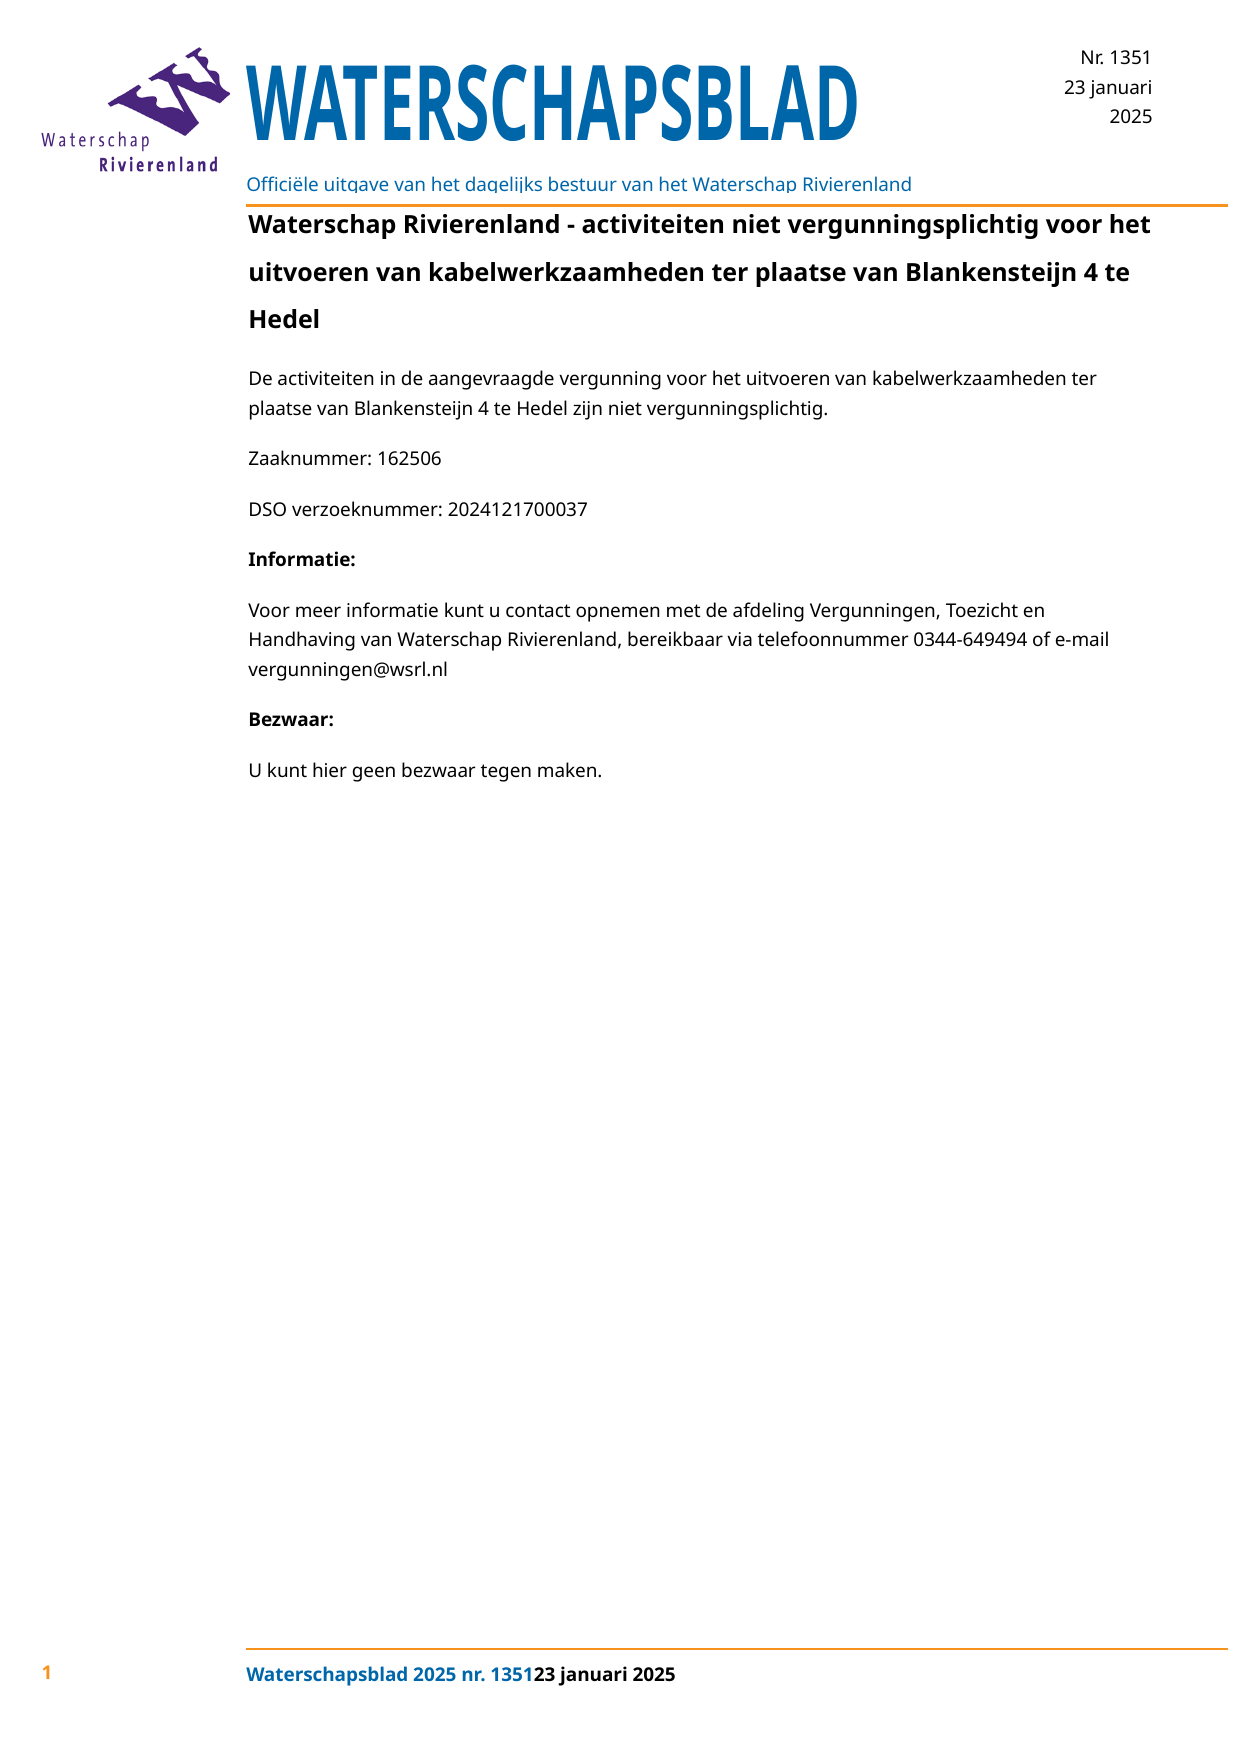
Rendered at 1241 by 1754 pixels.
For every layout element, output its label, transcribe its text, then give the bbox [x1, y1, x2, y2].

text Voor meer informatie kunt u contact opnemen met de afdeling Vergunningen, Toezicht en Handhaving van Waterschap Rivierenland, bereikbaar via telefoonnummer 0344-649494 of e-mail vergunningen@wsrl.nl [248, 597, 1152, 682]
text De activiteiten in de aangevraagde vergunning voor het uitvoeren van kabelwerkzaamheden ter plaatse van Blankensteijn 4 te Hedel zijn niet vergunningsplichtig. [248, 366, 1152, 421]
text Informatie: [248, 546, 1152, 572]
text DSO verzoeknummer: 2024121700037 [248, 496, 1152, 522]
text U kunt hier geen bezwaar tegen maken. [248, 757, 1152, 782]
text Waterschap Rivierenland - activiteiten niet vergunningsplichtig voor het uitvoeren van kabelwerkzaamheden ter plaatse van Blankensteijn 4 te Hedel [248, 207, 1152, 336]
text Bezwaar: [248, 706, 1152, 732]
text Zaaknummer: 162506 [248, 446, 1152, 471]
picture [41, 47, 231, 172]
